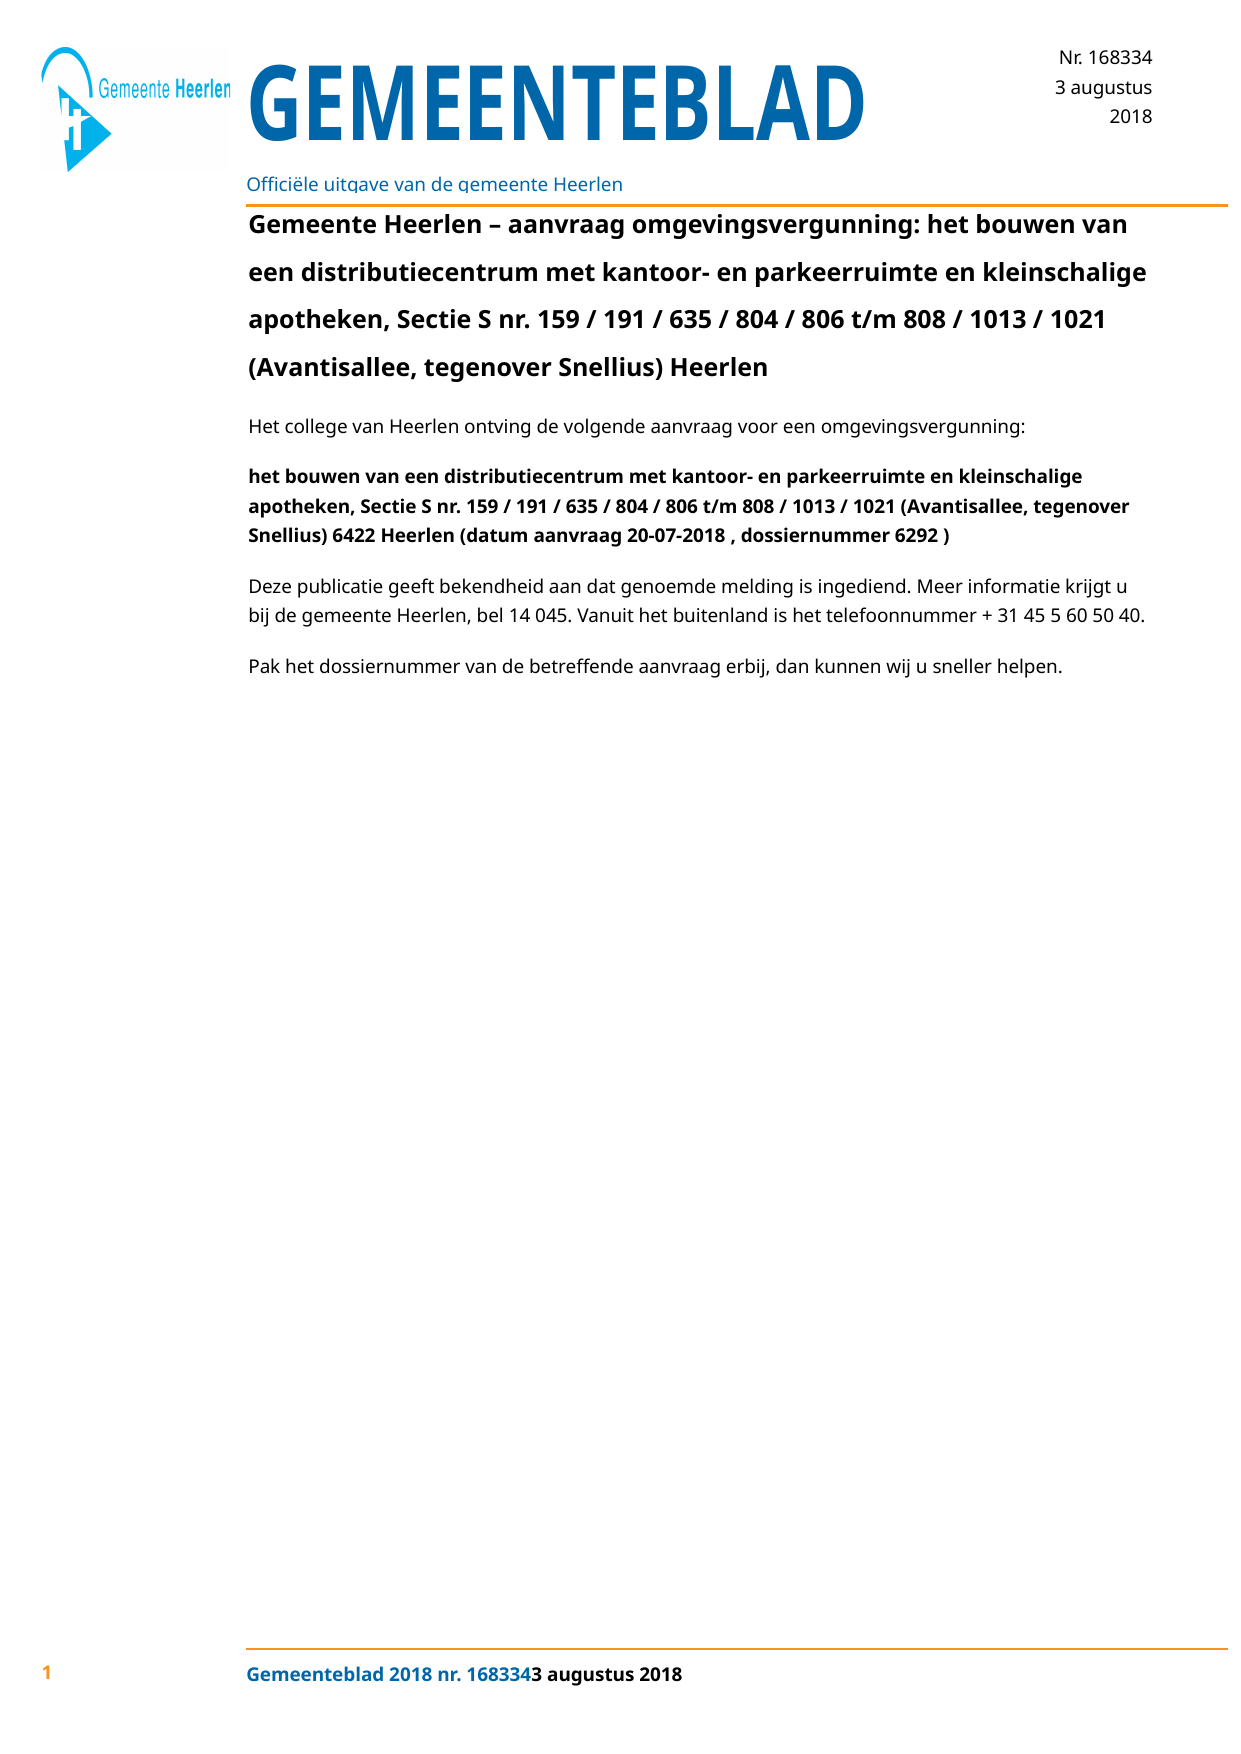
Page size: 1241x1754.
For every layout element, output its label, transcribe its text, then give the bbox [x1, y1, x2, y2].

text Gemeente Heerlen – aanvraag omgevingsvergunning: het bouwen van een distributiecentrum met kantoor- en parkeerruimte en kleinschalige apotheken, Sectie S nr. 159 / 191 / 635 / 804 / 806 t/m 808 / 1013 / 1021 (Avantisallee, tegenover Snellius) Heerlen [248, 207, 1152, 384]
text Pak het dossiernummer van de betreffende aanvraag erbij, dan kunnen wij u sneller helpen. [248, 653, 1152, 679]
text Deze publicatie geeft bekendheid aan dat genoemde melding is ingediend. Meer informatie krijgt u bij de gemeente Heerlen, bel 14 045. Vanuit het buitenland is het telefoonnummer + 31 45 5 60 50 40. [248, 573, 1152, 628]
text het bouwen van een distributiecentrum met kantoor- en parkeerruimte en kleinschalige apotheken, Sectie S nr. 159 / 191 / 635 / 804 / 806 t/m 808 / 1013 / 1021 (Avantisallee, tegenover Snellius) 6422 Heerlen (datum aanvraag 20-07-2018 , dossiernummer 6292 ) [248, 463, 1152, 548]
text Het college van Heerlen ontving de volgende aanvraag voor een omgevingsvergunning: [248, 413, 1152, 439]
picture [41, 47, 231, 172]
picture [41, 47, 58, 70]
